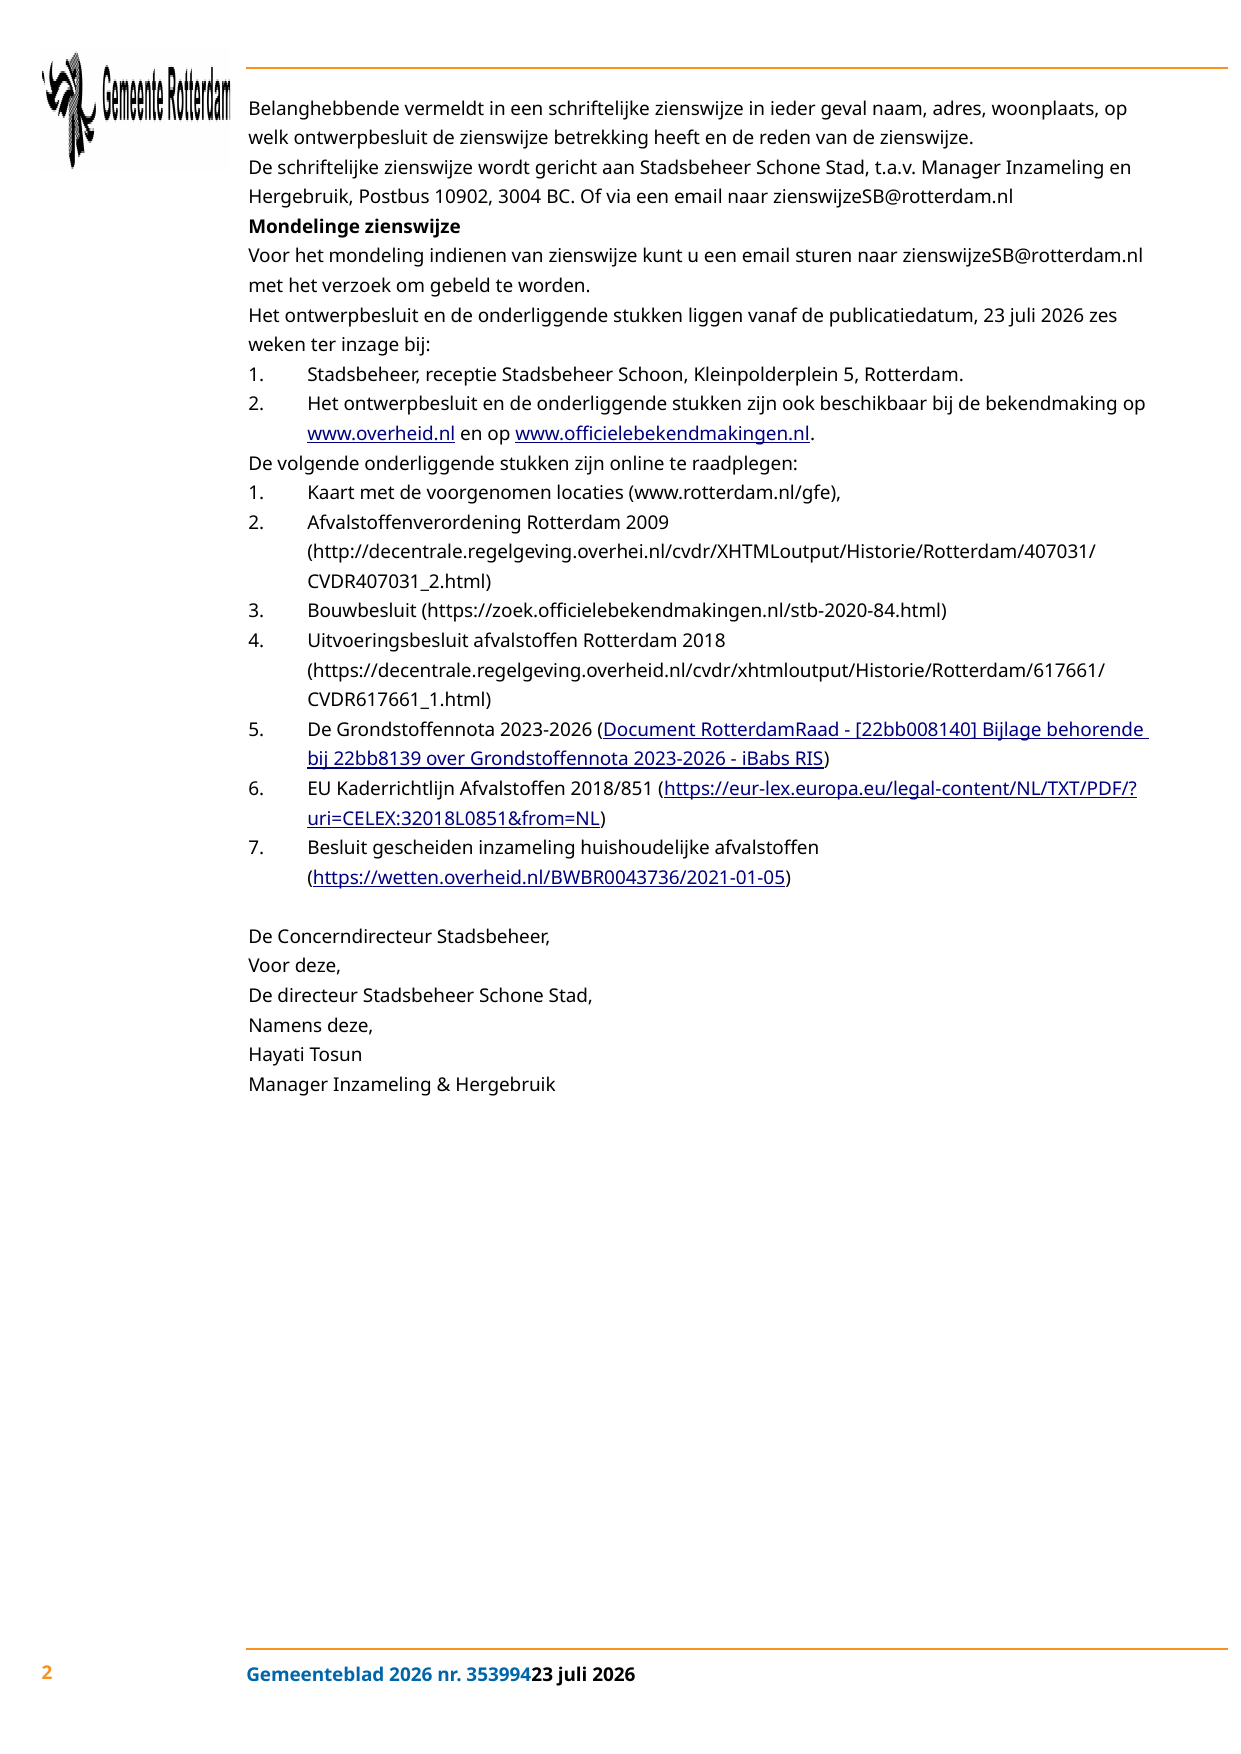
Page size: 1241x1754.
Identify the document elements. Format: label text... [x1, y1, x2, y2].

text De directeur Stadsbeheer Schone Stad, [248, 982, 1152, 1008]
list Kaart met de voorgenomen locaties (www.rotterdam.nl/gfe), [248, 479, 1152, 505]
list Het ontwerpbesluit en de onderliggende stukken zijn ook beschikbaar bij de bekendmaking op www.overheid.nl en op www.officielebekendmakingen.nl. [248, 391, 1152, 446]
list EU Kaderrichtlijn Afvalstoffen 2018/851 (https://eur-lex.europa.eu/legal-content/NL/TXT/PDF/?uri=CELEX:32018L0851&from=NL) [248, 775, 1152, 831]
text Mondelinge zienswijze [248, 213, 1152, 239]
list Bouwbesluit (https://zoek.officielebekendmakingen.nl/stb-2020-84.html) [248, 598, 1152, 623]
text Voor het mondeling indienen van zienswijze kunt u een email sturen naar zienswijzeSB@rotterdam.nl met het verzoek om gebeld te worden. [248, 243, 1152, 298]
text Het ontwerpbesluit en de onderliggende stukken liggen vanaf de publicatiedatum, 23 juli 2026 zes weken ter inzage bij: [248, 302, 1152, 357]
list Besluit gescheiden inzameling huishoudelijke afvalstoffen (https://wetten.overheid.nl/BWBR0043736/2021-01-05) [248, 834, 1152, 890]
text De schriftelijke zienswijze wordt gericht aan Stadsbeheer Schone Stad, t.a.v. Manager Inzameling en Hergebruik, Postbus 10902, 3004 BC. Of via een email naar zienswijzeSB@rotterdam.nl [248, 154, 1152, 209]
text Manager Inzameling & Hergebruik [248, 1071, 1152, 1097]
text De Concerndirecteur Stadsbeheer, [248, 923, 1152, 949]
list De Grondstoffennota 2023-2026 (Document RotterdamRaad - [22bb008140] Bijlage behorende bij 22bb8139 over Grondstoffennota 2023-2026 - iBabs RIS) [248, 716, 1152, 771]
text Namens deze, [248, 1012, 1152, 1038]
text De volgende onderliggende stukken zijn online te raadplegen: [248, 450, 1152, 476]
text Voor deze, [248, 953, 1152, 978]
text Hayati Tosun [248, 1041, 1152, 1067]
list Uitvoeringsbesluit afvalstoffen Rotterdam 2018 (https://decentrale.regelgeving.overheid.nl/cvdr/xhtmloutput/Historie/Rotterdam/617661/CVDR617661_1.html) [248, 627, 1152, 712]
picture [41, 47, 231, 172]
list Afvalstoffenverordening Rotterdam 2009 (http://decentrale.regelgeving.overhei.nl/cvdr/XHTMLoutput/Historie/Rotterdam/407031/CVDR407031_2.html) [248, 509, 1152, 594]
text Belanghebbende vermeldt in een schriftelijke zienswijze in ieder geval naam, adres, woonplaats, op welk ontwerpbesluit de zienswijze betrekking heeft en de reden van de zienswijze. [248, 95, 1152, 150]
list Stadsbeheer, receptie Stadsbeheer Schoon, Kleinpolderplein 5, Rotterdam. [248, 361, 1152, 387]
